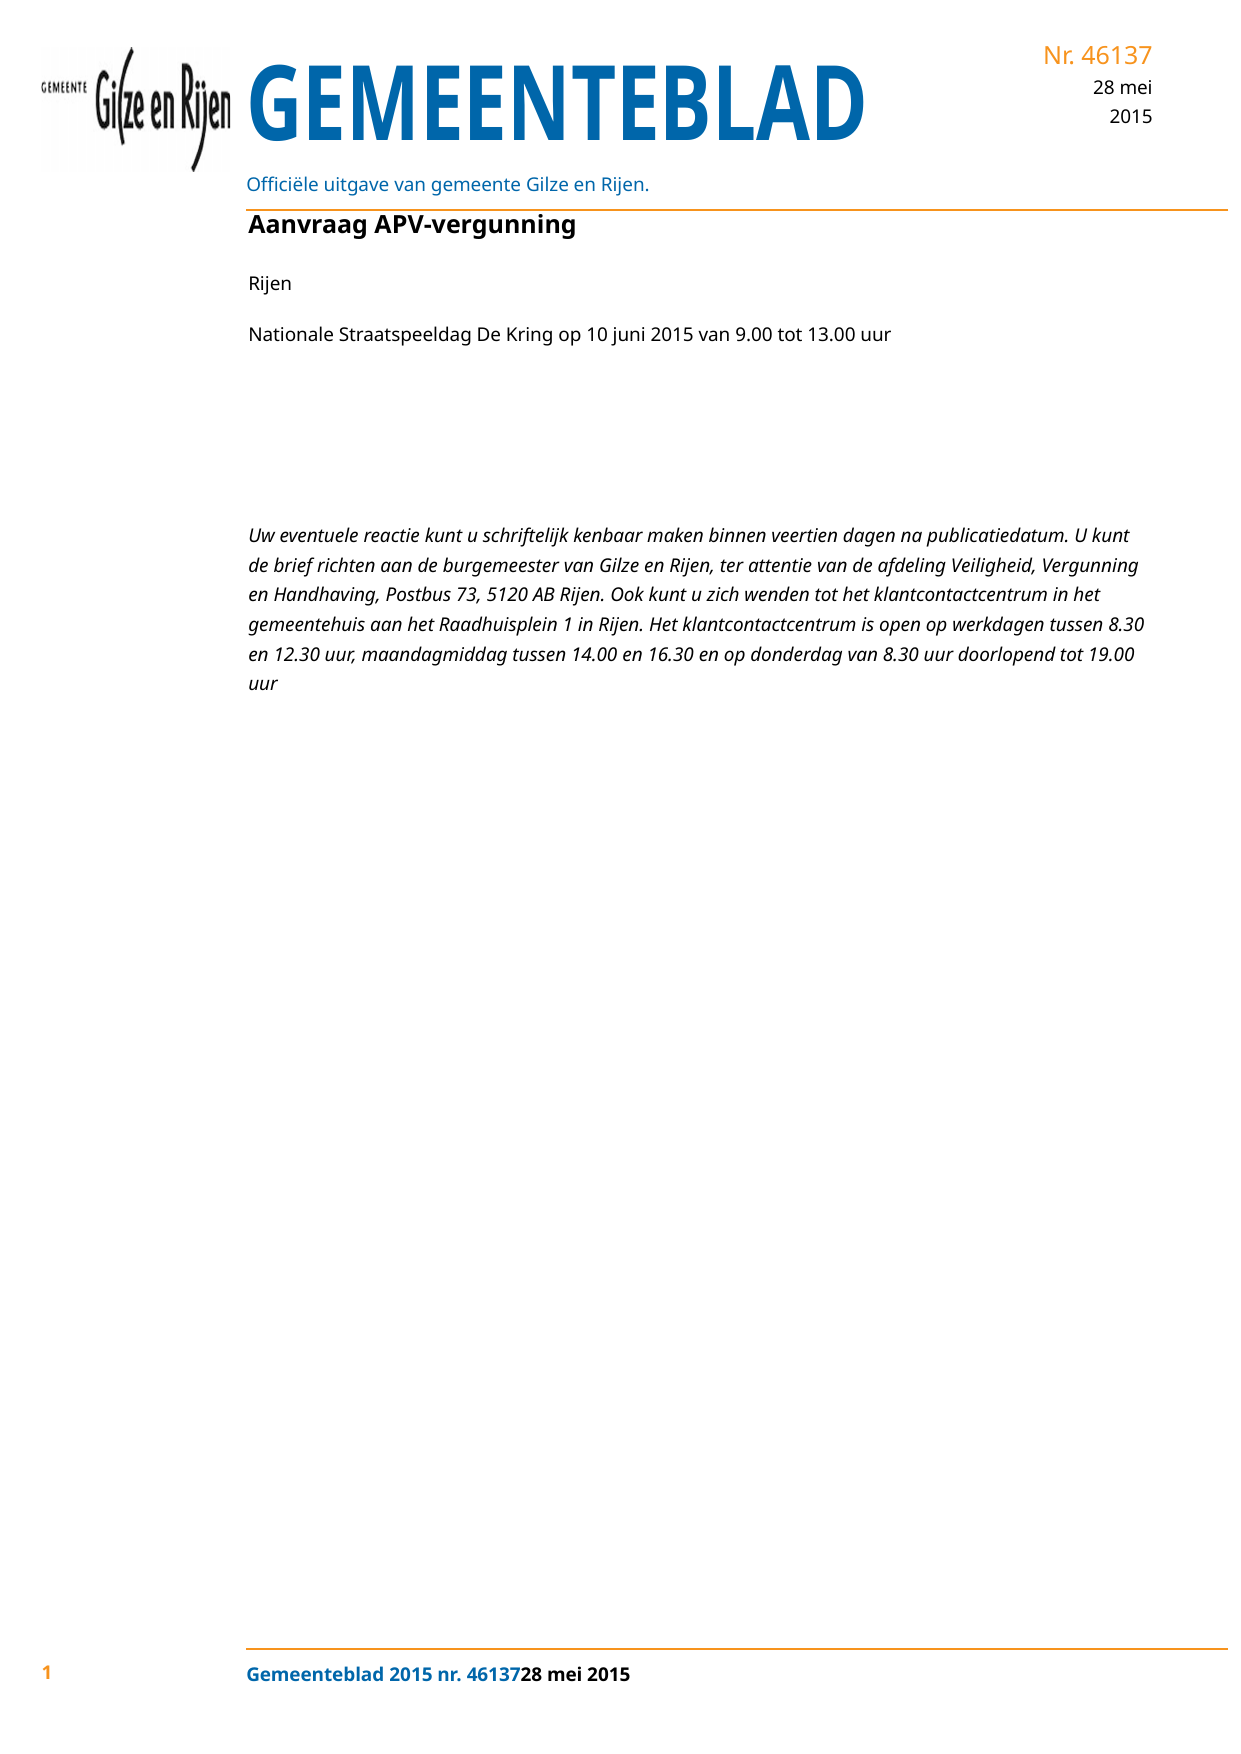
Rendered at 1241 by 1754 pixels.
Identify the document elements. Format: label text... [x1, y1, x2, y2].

text Aanvraag APV-vergunning [248, 211, 1152, 241]
text Rijen [248, 270, 1152, 296]
text Uw eventuele reactie kunt u schriftelijk kenbaar maken binnen veertien dagen na publicatiedatum. U kunt de brief richten aan de burgemeester van Gilze en Rijen, ter attentie van de afdeling Veiligheid, Vergunning en Handhaving, Postbus 73, 5120 AB Rijen. Ook kunt u zich wenden tot het klantcontactcentrum in het gemeentehuis aan het Raadhuisplein 1 in Rijen. Het klantcontactcentrum is open op werkdagen tussen 8.30 en 12.30 uur, maandagmiddag tussen 14.00 en 16.30 en op donderdag van 8.30 uur doorlopend tot 19.00 uur [248, 522, 1152, 696]
picture [41, 47, 231, 172]
text Nationale Straatspeeldag De Kring op 10 juni 2015 van 9.00 tot 13.00 uur [248, 321, 1152, 346]
